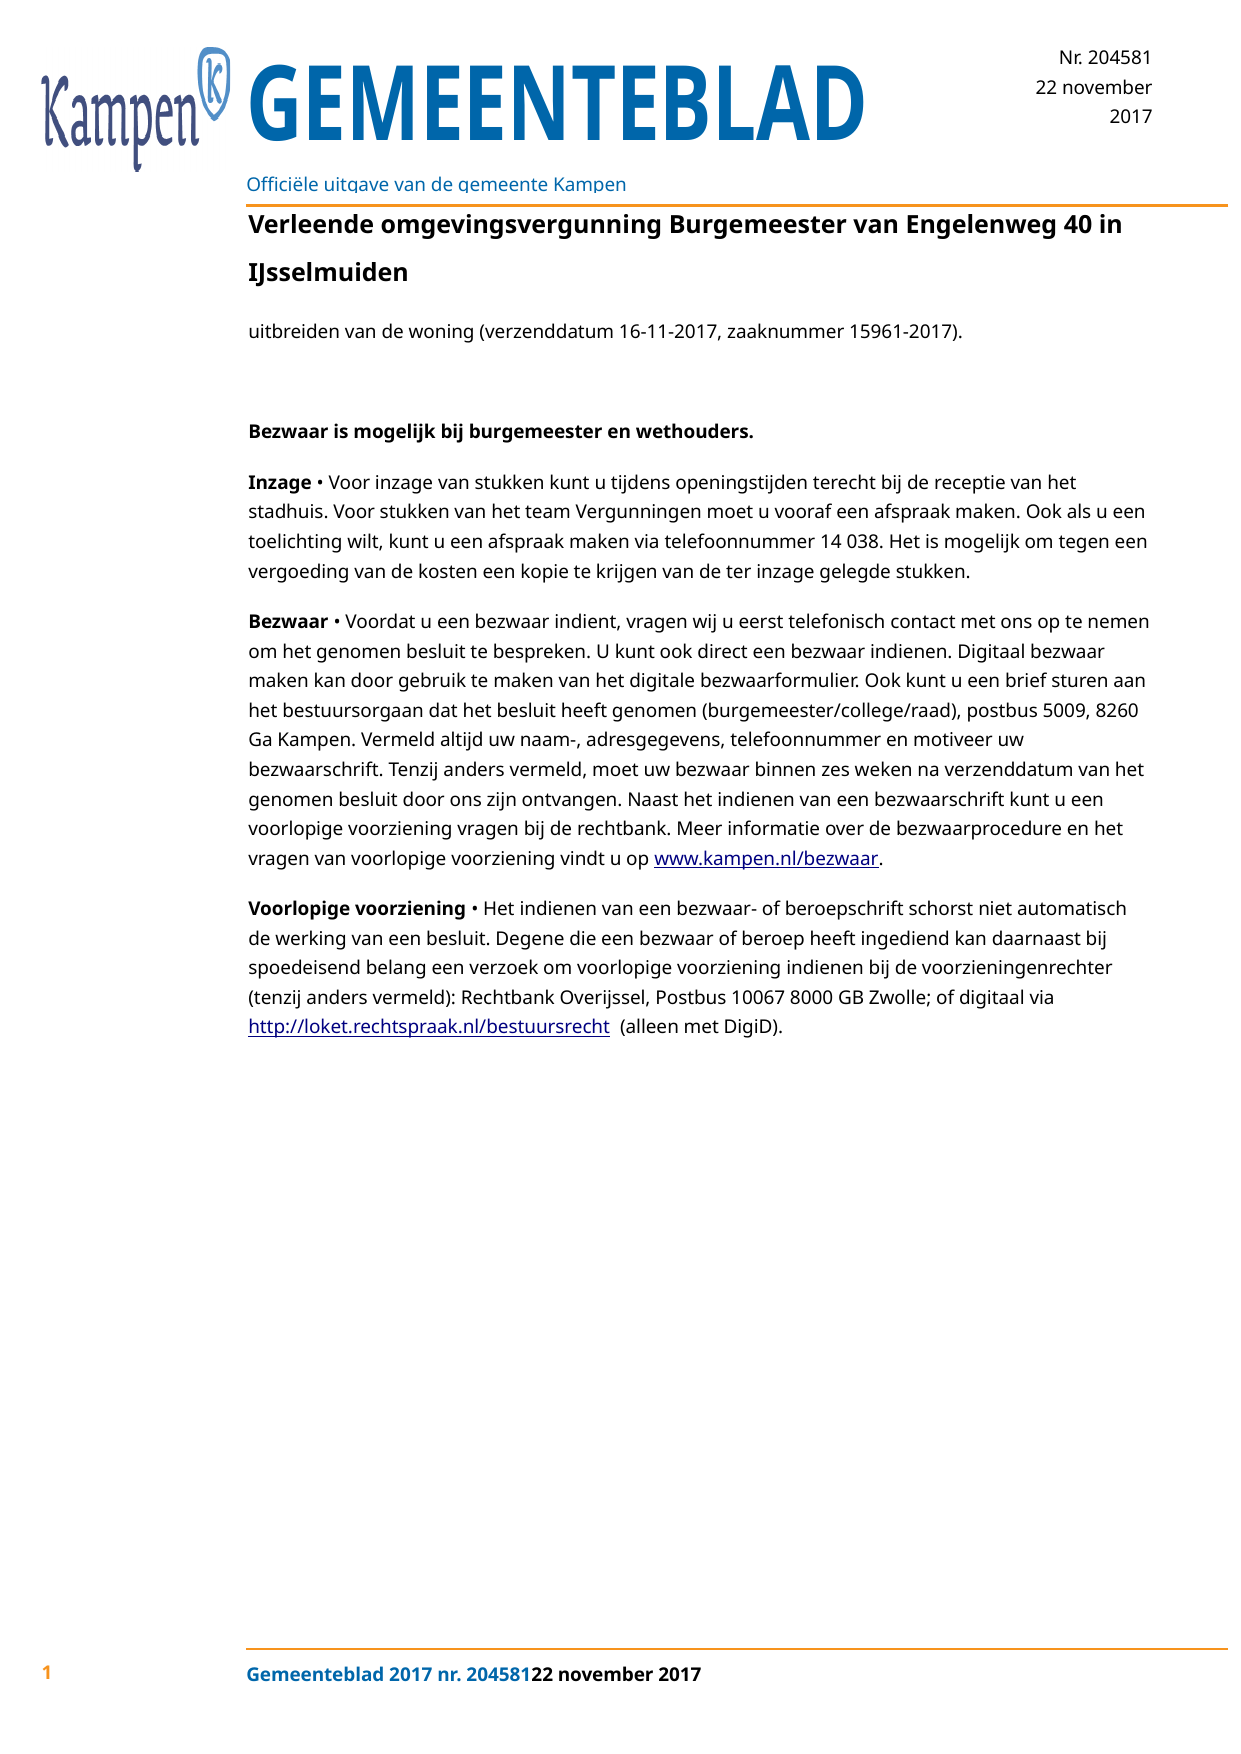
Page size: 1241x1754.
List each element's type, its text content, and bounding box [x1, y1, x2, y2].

text Inzage • Voor inzage van stukken kunt u tijdens openingstijden terecht bij de receptie van het stadhuis. Voor stukken van het team Vergunningen moet u vooraf een afspraak maken. Ook als u een toelichting wilt, kunt u een afspraak maken via telefoonnummer 14 038. Het is mogelijk om tegen een vergoeding van de kosten een kopie te krijgen van de ter inzage gelegde stukken. [248, 469, 1152, 584]
text Bezwaar is mogelijk bij burgemeester en wethouders. [248, 419, 1152, 444]
text uitbreiden van de woning (verzenddatum 16-11-2017, zaaknummer 15961-2017). [248, 318, 1152, 344]
text Voorlopige voorziening • Het indienen van een bezwaar- of beroepschrift schorst niet automatisch de werking van een besluit. Degene die een bezwaar of beroep heeft ingediend kan daarnaast bij spoedeisend belang een verzoek om voorlopige voorziening indienen bij de voorzieningenrechter (tenzij anders vermeld): Rechtbank Overijssel, Postbus 10067 8000 GB Zwolle; of digitaal via http://loket.rechtspraak.nl/bestuursrecht (alleen met DigiD). [248, 895, 1152, 1039]
picture [41, 47, 231, 172]
text Verleende omgevingsvergunning Burgemeester van Engelenweg 40 in IJsselmuiden [248, 207, 1152, 288]
text Bezwaar • Voordat u een bezwaar indient, vragen wij u eerst telefonisch contact met ons op te nemen om het genomen besluit te bespreken. U kunt ook direct een bezwaar indienen. Digitaal bezwaar maken kan door gebruik te maken van het digitale bezwaarformulier. Ook kunt u een brief sturen aan het bestuursorgaan dat het besluit heeft genomen (burgemeester/college/raad), postbus 5009, 8260 Ga Kampen. Vermeld altijd uw naam-, adresgegevens, telefoonnummer en motiveer uw bezwaarschrift. Tenzij anders vermeld, moet uw bezwaar binnen zes weken na verzenddatum van het genomen besluit door ons zijn ontvangen. Naast het indienen van een bezwaarschrift kunt u een voorlopige voorziening vragen bij de rechtbank. Meer informatie over de bezwaarprocedure en het vragen van voorlopige voorziening vindt u op www.kampen.nl/bezwaar. [248, 608, 1152, 871]
